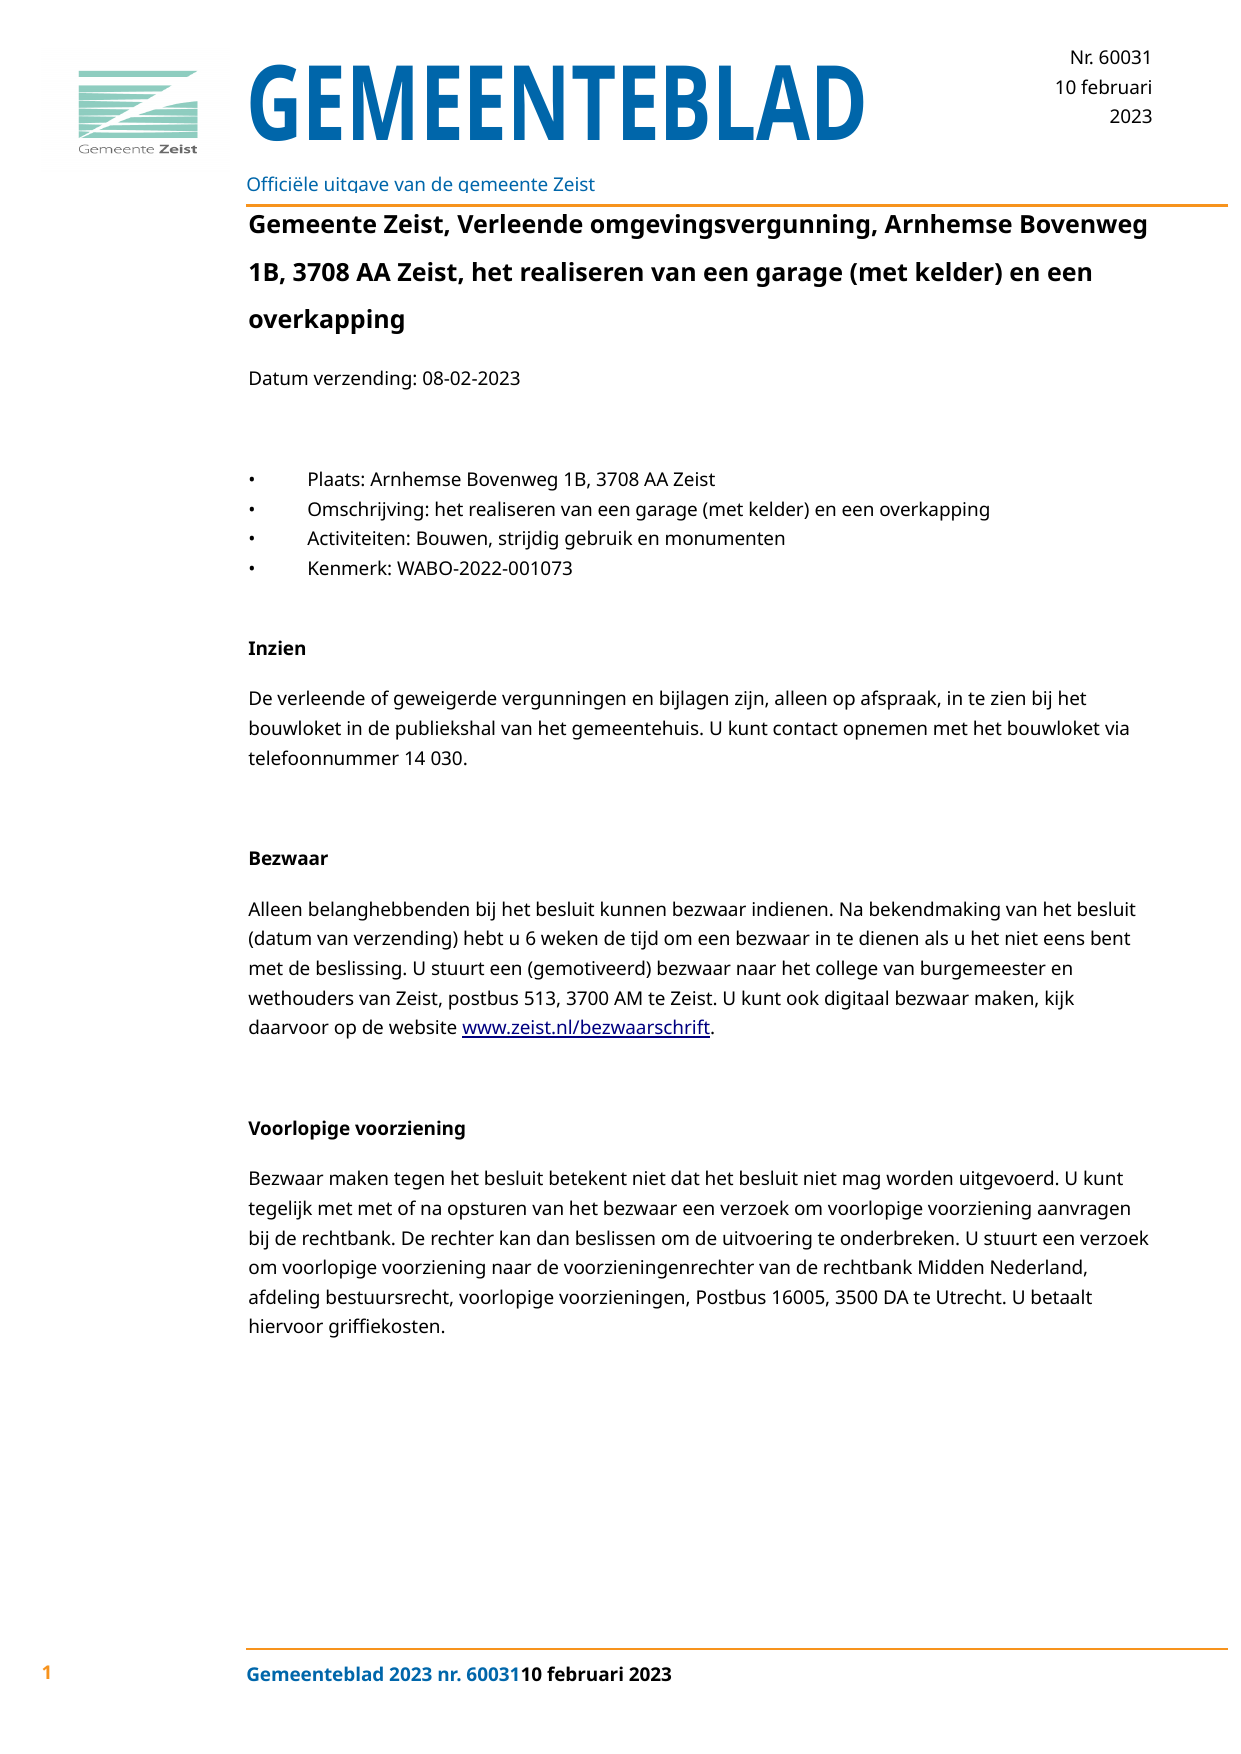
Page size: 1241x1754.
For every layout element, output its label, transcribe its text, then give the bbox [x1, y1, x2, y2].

list Omschrijving: het realiseren van een garage (met kelder) en een overkapping [248, 496, 1152, 522]
text Gemeente Zeist, Verleende omgevingsvergunning, Arnhemse Bovenweg 1B, 3708 AA Zeist, het realiseren van een garage (met kelder) en een overkapping [248, 207, 1152, 336]
text Bezwaar maken tegen het besluit betekent niet dat het besluit niet mag worden uitgevoerd. U kunt tegelijk met met of na opsturen van het bezwaar een verzoek om voorlopige voorziening aanvragen bij de rechtbank. De rechter kan dan beslissen om de uitvoering te onderbreken. U stuurt een verzoek om voorlopige voorziening naar de voorzieningenrechter van de rechtbank Midden Nederland, afdeling bestuursrecht, voorlopige voorzieningen, Postbus 16005, 3500 DA te Utrecht. U betaalt hiervoor griffiekosten. [248, 1166, 1152, 1339]
text Inzien [248, 635, 1152, 661]
text Alleen belanghebbenden bij het besluit kunnen bezwaar indienen. Na bekendmaking van het besluit (datum van verzending) hebt u 6 weken de tijd om een bezwaar in te dienen als u het niet eens bent met de beslissing. U stuurt een (gemotiveerd) bezwaar naar het college van burgemeester en wethouders van Zeist, postbus 513, 3700 AM te Zeist. U kunt ook digitaal bezwaar maken, kijk daarvoor op de website www.zeist.nl/bezwaarschrift. [248, 896, 1152, 1040]
list Activiteiten: Bouwen, strijdig gebruik en monumenten [248, 526, 1152, 551]
list Kenmerk: WABO-2022-001073 [248, 555, 1152, 581]
text De verleende of geweigerde vergunningen en bijlagen zijn, alleen op afspraak, in te zien bij het bouwloket in de publiekshal van het gemeentehuis. U kunt contact opnemen met het bouwloket via telefoonnummer 14 030. [248, 686, 1152, 770]
list Plaats: Arnhemse Bovenweg 1B, 3708 AA Zeist [248, 466, 1152, 492]
text Datum verzending: 08-02-2023 [248, 366, 1152, 391]
picture [41, 47, 231, 172]
text Voorlopige voorziening [248, 1115, 1152, 1141]
text Bezwaar [248, 846, 1152, 871]
